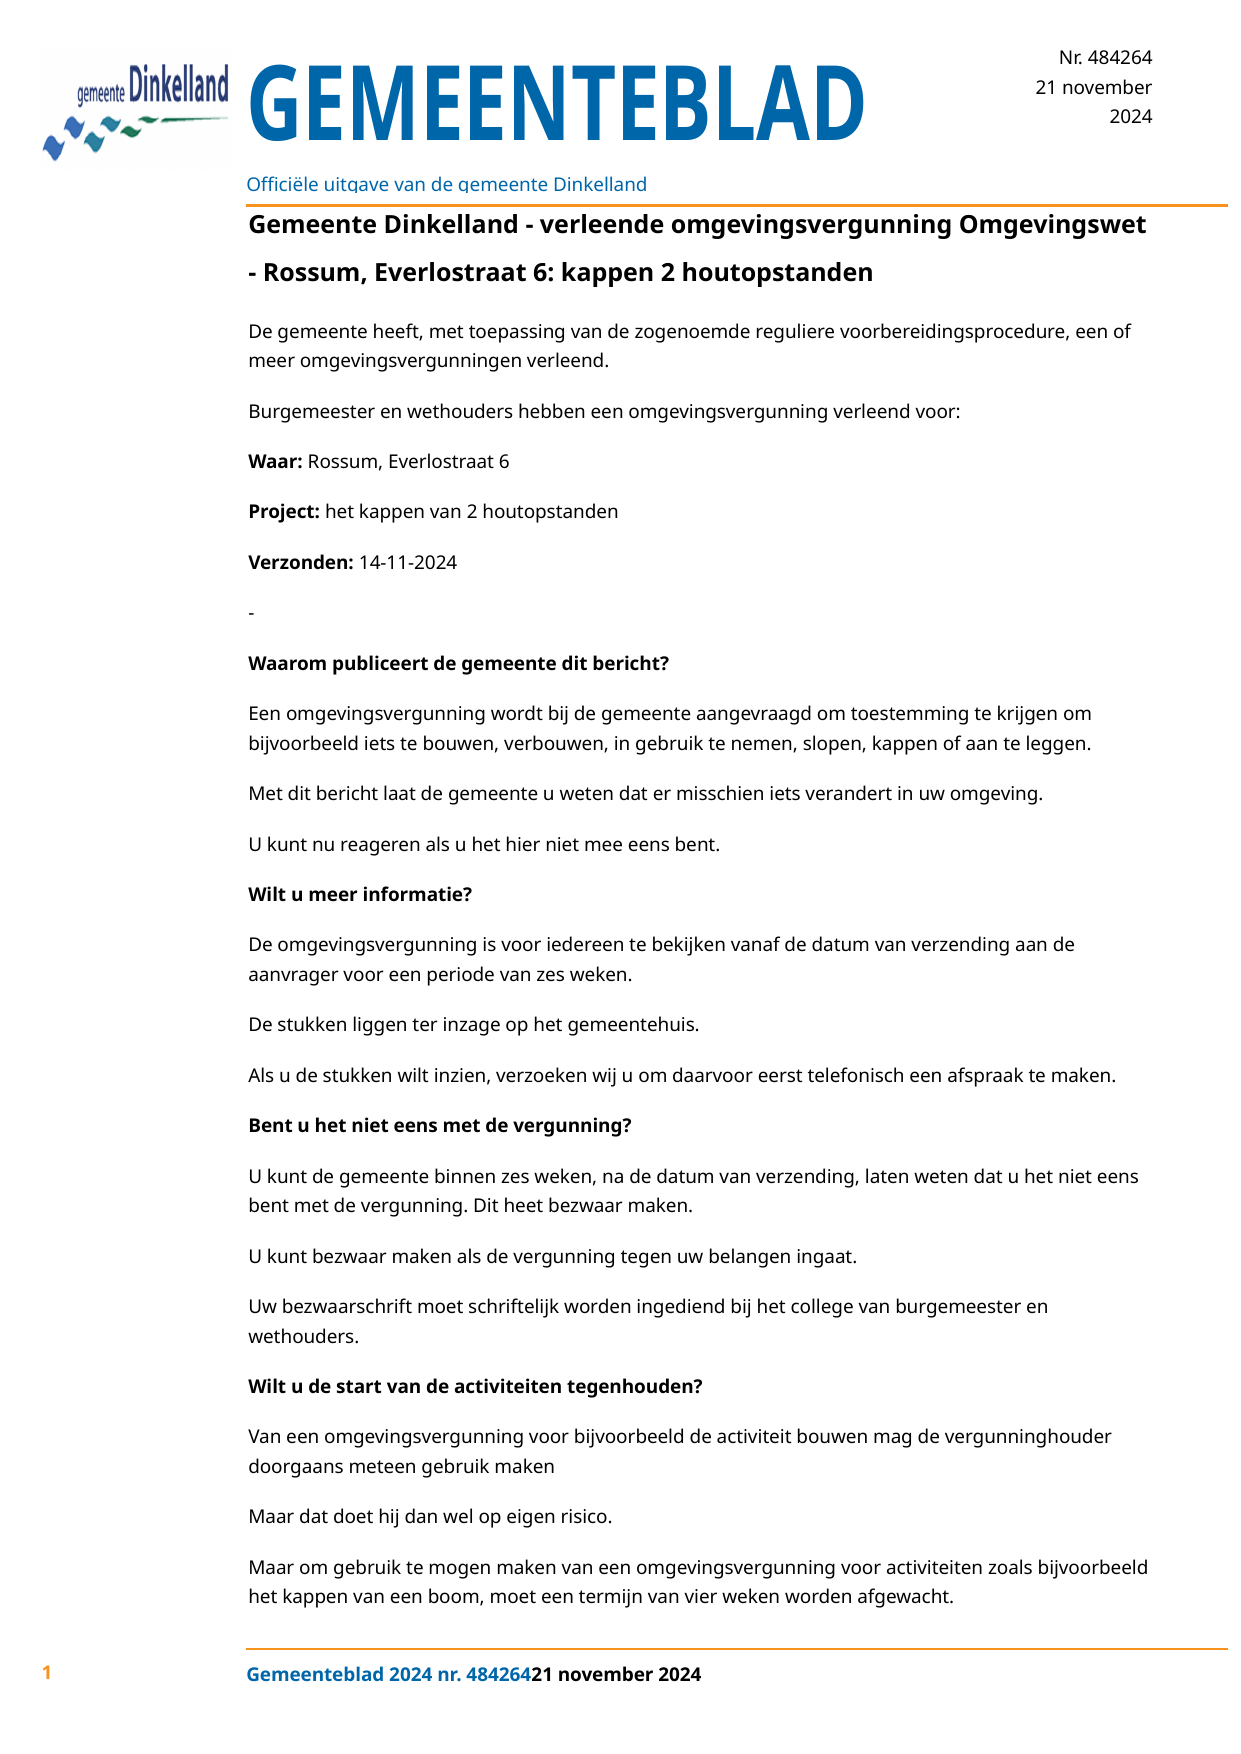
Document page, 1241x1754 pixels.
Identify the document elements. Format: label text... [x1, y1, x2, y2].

text - [248, 599, 1152, 625]
text Als u de stukken wilt inzien, verzoeken wij u om daarvoor eerst telefonisch een afspraak te maken. [248, 1062, 1152, 1088]
text Met dit bericht laat de gemeente u weten dat er misschien iets verandert in uw omgeving. [248, 780, 1152, 806]
text Project: het kappen van 2 houtopstanden [248, 499, 1152, 524]
text Wilt u de start van de activiteiten tegenhouden? [248, 1373, 1152, 1399]
text Maar dat doet hij dan wel op eigen risico. [248, 1504, 1152, 1529]
text Waarom publiceert de gemeente dit bericht? [248, 650, 1152, 676]
text Van een omgevingsvergunning voor bijvoorbeeld de activiteit bouwen mag de vergunninghouder doorgaans meteen gebruik maken [248, 1424, 1152, 1479]
text U kunt nu reageren als u het hier niet mee eens bent. [248, 831, 1152, 857]
text Gemeente Dinkelland - verleende omgevingsvergunning Omgevingswet - Rossum, Everlostraat 6: kappen 2 houtopstanden [248, 207, 1152, 288]
text U kunt de gemeente binnen zes weken, na de datum van verzending, laten weten dat u het niet eens bent met de vergunning. Dit heet bezwaar maken. [248, 1163, 1152, 1218]
picture [41, 47, 231, 172]
text Verzonden: 14-11-2024 [248, 549, 1152, 575]
text De stukken liggen ter inzage op het gemeentehuis. [248, 1012, 1152, 1037]
text Wilt u meer informatie? [248, 881, 1152, 907]
text Een omgevingsvergunning wordt bij de gemeente aangevraagd om toestemming te krijgen om bijvoorbeeld iets te bouwen, verbouwen, in gebruik te nemen, slopen, kappen of aan te leggen. [248, 700, 1152, 756]
text Waar: Rossum, Everlostraat 6 [248, 448, 1152, 474]
text De omgevingsvergunning is voor iedereen te bekijken vanaf de datum van verzending aan de aanvrager voor een periode van zes weken. [248, 932, 1152, 987]
text Burgemeester en wethouders hebben een omgevingsvergunning verleend voor: [248, 398, 1152, 424]
text Maar om gebruik te mogen maken van een omgevingsvergunning voor activiteiten zoals bijvoorbeeld het kappen van een boom, moet een termijn van vier weken worden afgewacht. [248, 1554, 1152, 1609]
text Bent u het niet eens met de vergunning? [248, 1112, 1152, 1138]
text Uw bezwaarschrift moet schriftelijk worden ingediend bij het college van burgemeester en wethouders. [248, 1293, 1152, 1349]
text U kunt bezwaar maken als de vergunning tegen uw belangen ingaat. [248, 1243, 1152, 1269]
text De gemeente heeft, met toepassing van de zogenoemde reguliere voorbereidingsprocedure, een of meer omgevingsvergunningen verleend. [248, 318, 1152, 373]
